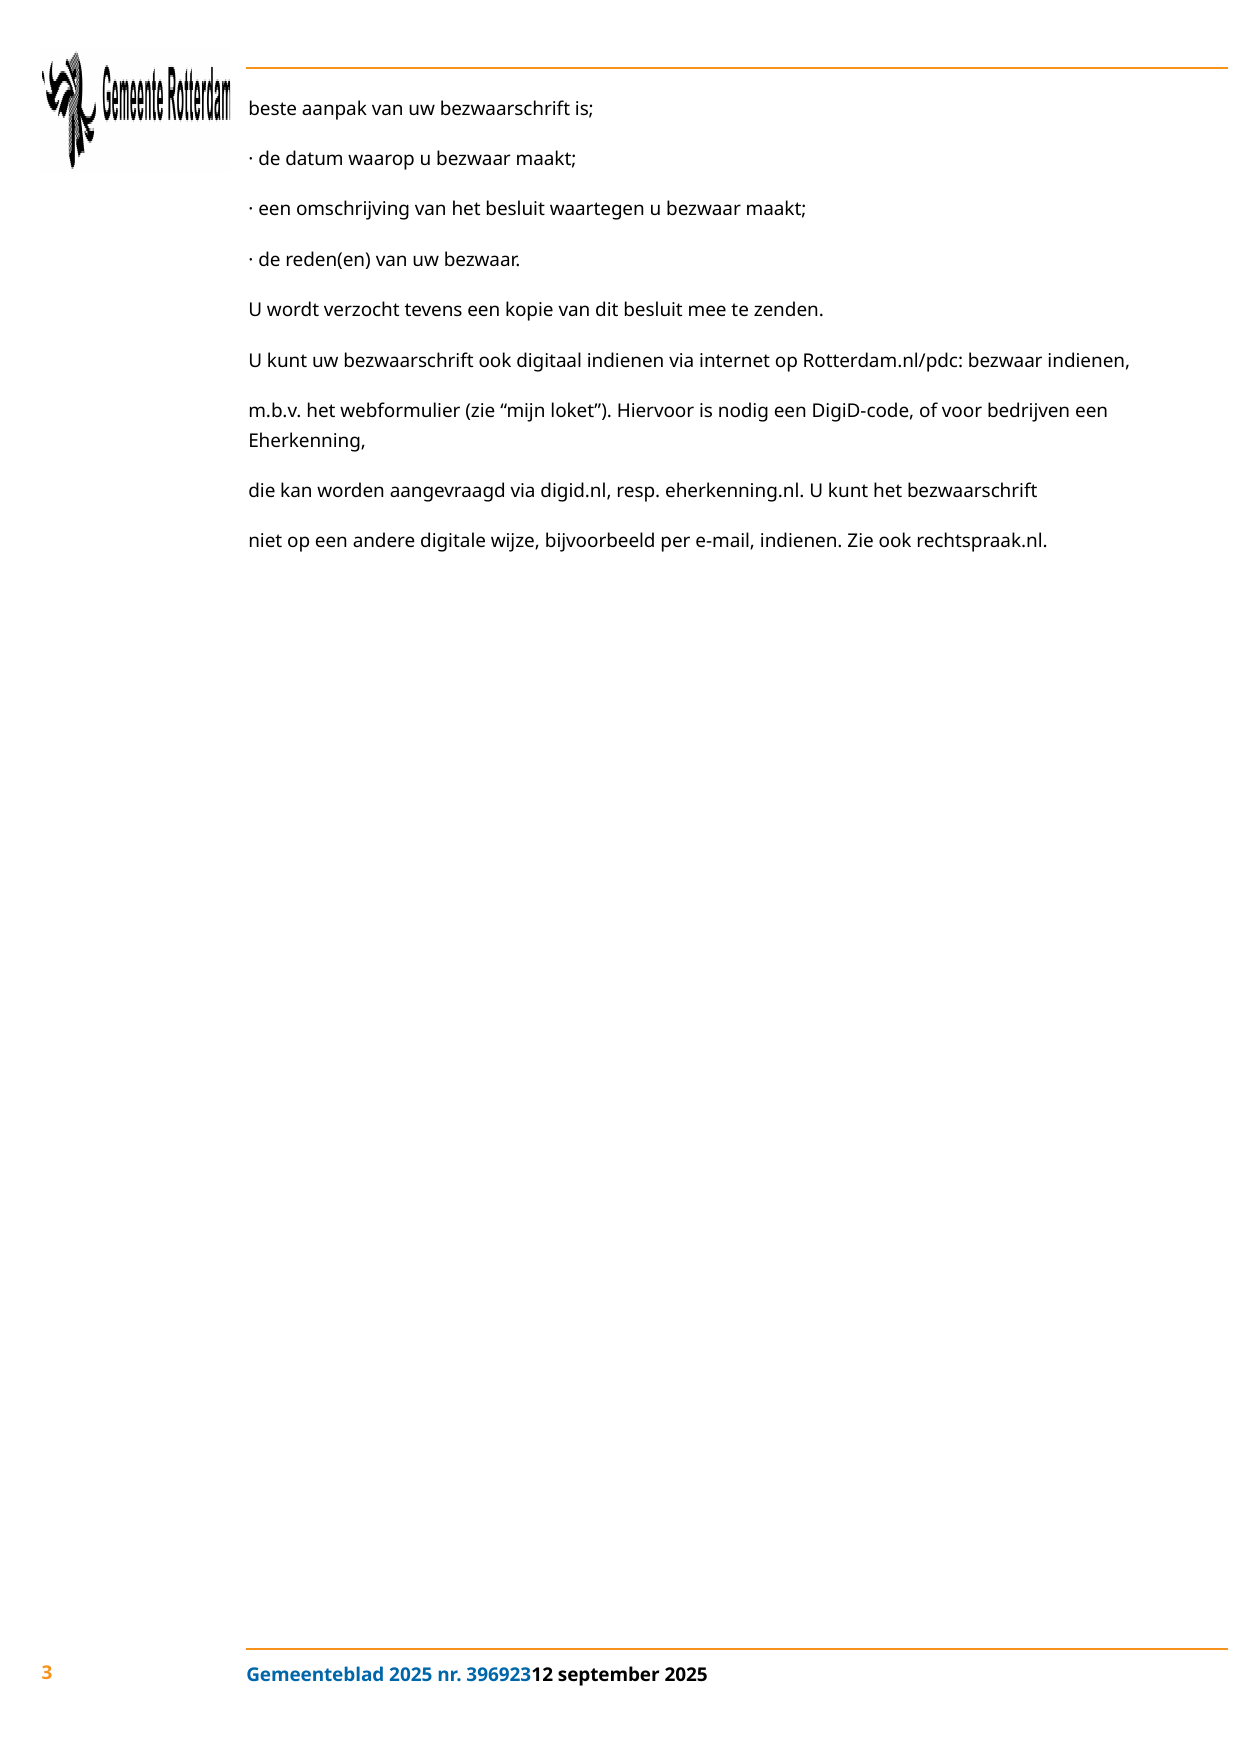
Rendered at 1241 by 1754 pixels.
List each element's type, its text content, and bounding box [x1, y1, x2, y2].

text m.b.v. het webformulier (zie “mijn loket”). Hiervoor is nodig een DigiD-code, of voor bedrijven een Eherkenning, [248, 397, 1152, 453]
text · de reden(en) van uw bezwaar. [248, 246, 1152, 272]
picture [41, 47, 231, 172]
text niet op een andere digitale wijze, bijvoorbeeld per e-mail, indienen. Zie ook rechtspraak.nl. [248, 528, 1152, 553]
text beste aanpak van uw bezwaarschrift is; [248, 95, 1152, 121]
text U kunt uw bezwaarschrift ook digitaal indienen via internet op Rotterdam.nl/pdc: bezwaar indienen, [248, 347, 1152, 373]
text · een omschrijving van het besluit waartegen u bezwaar maakt; [248, 196, 1152, 221]
text U wordt verzocht tevens een kopie van dit besluit mee te zenden. [248, 296, 1152, 322]
text die kan worden aangevraagd via digid.nl, resp. eherkenning.nl. U kunt het bezwaarschrift [248, 477, 1152, 503]
text · de datum waarop u bezwaar maakt; [248, 145, 1152, 171]
